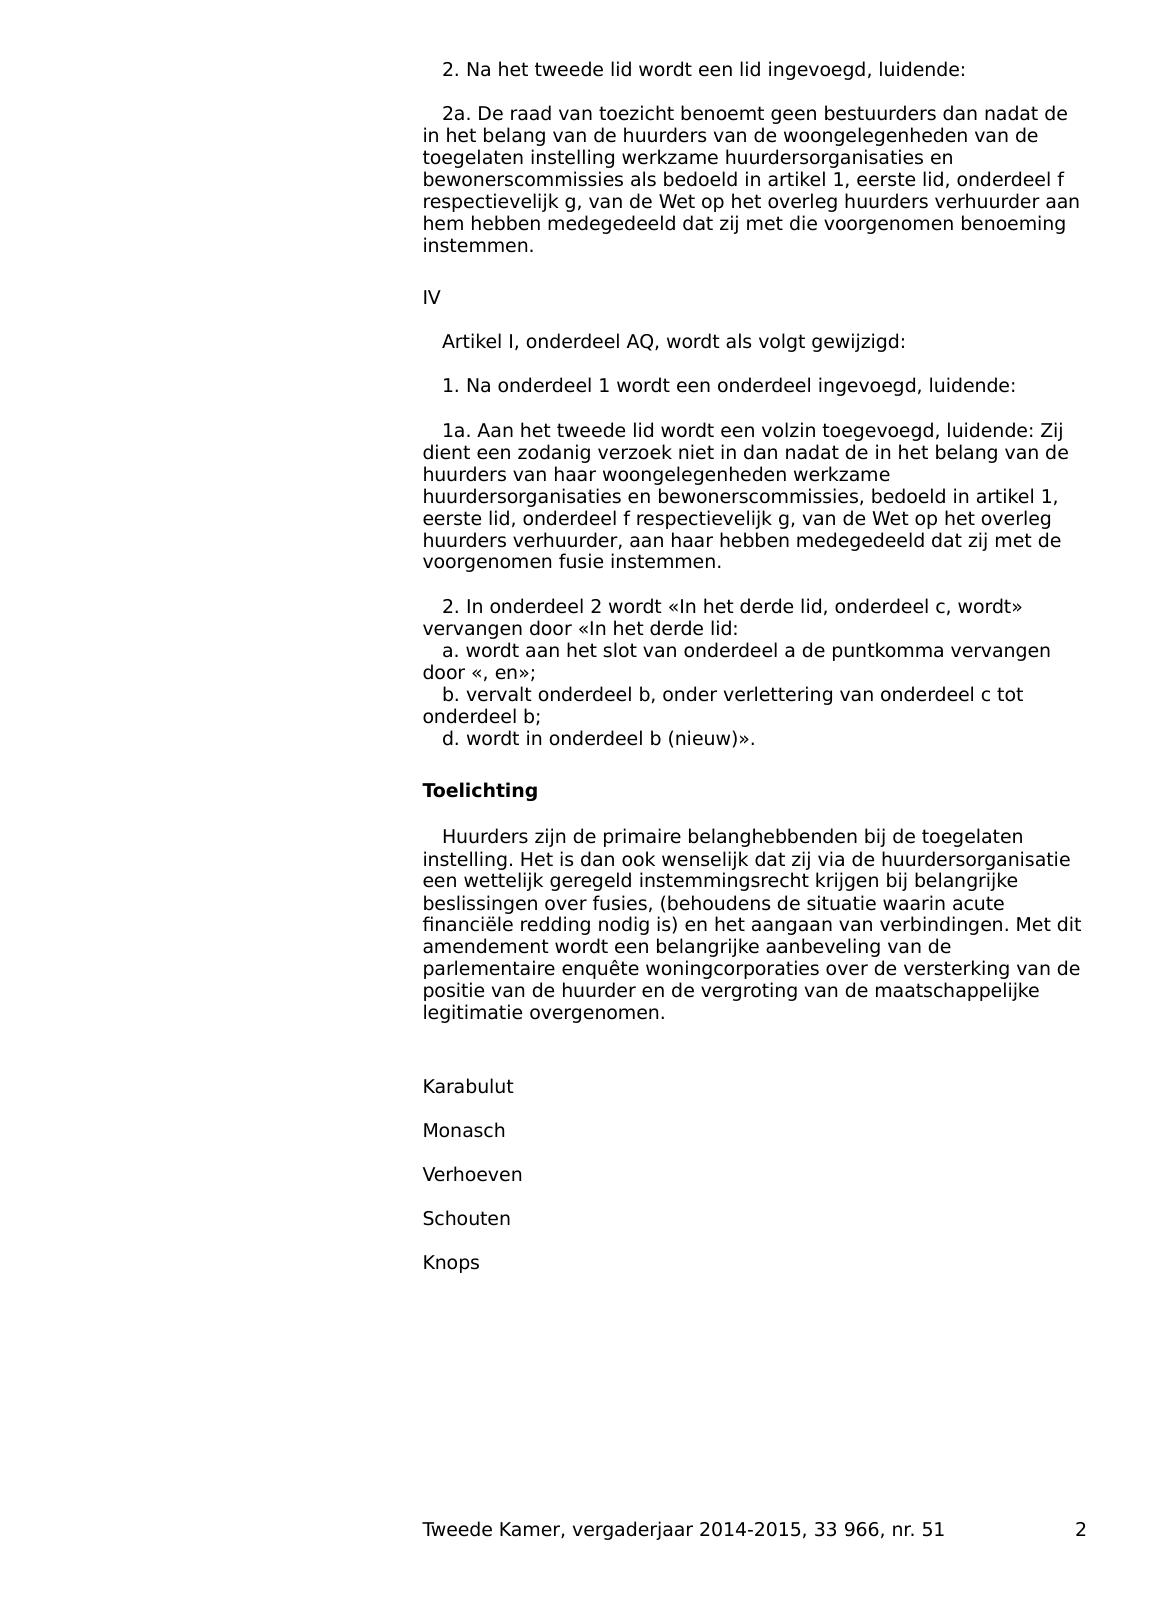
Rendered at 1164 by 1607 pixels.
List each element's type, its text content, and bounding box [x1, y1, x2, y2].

text Artikel I, onderdeel AQ, wordt als volgt gewijzigd: [422, 331, 1087, 353]
text 2. Na het tweede lid wordt een lid ingevoegd, luidende: [422, 59, 1087, 81]
text Huurders zijn de primaire belanghebbenden bij de toegelaten instelling. Het is dan ook wenselijk dat zij via de huurdersorganisatie een wettelijk geregeld instemmingsrecht krijgen bij belangrijke beslissingen over fusies, (behoudens de situatie waarin acute financiële redding nodig is) en het aangaan van verbindingen. Met dit amendement wordt een belangrijke aanbeveling van de parlementaire enquête woningcorporaties over de versterking van de positie van de huurder en de vergroting van de maatschappelijke legitimatie overgenomen. [422, 826, 1087, 1024]
subtitle Toelichting [422, 779, 1087, 801]
subtitle IV [422, 287, 1087, 309]
text d. wordt in onderdeel b (nieuw)». [422, 727, 1087, 749]
text a. wordt aan het slot van onderdeel a de puntkomma vervangen door «, en»; [422, 639, 1087, 683]
text Karabulut Monasch Verhoeven Schouten Knops [422, 1054, 1087, 1274]
text 2. In onderdeel 2 wordt «In het derde lid, onderdeel c, wordt» vervangen door «In het derde lid: [422, 596, 1087, 639]
text 1. Na onderdeel 1 wordt een onderdeel ingevoegd, luidende: [422, 375, 1087, 397]
text 2a. De raad van toezicht benoemt geen bestuurders dan nadat de in het belang van de huurders van de woongelegenheden van de toegelaten instelling werkzame huurdersorganisaties en bewonerscommissies als bedoeld in artikel 1, eerste lid, onderdeel f respectievelijk g, van de Wet op het overleg huurders verhuurder aan hem hebben medegedeeld dat zij met die voorgenomen benoeming instemmen. [422, 103, 1087, 257]
text 1a. Aan het tweede lid wordt een volzin toegevoegd, luidende: Zij dient een zodanig verzoek niet in dan nadat de in het belang van de huurders van haar woongelegenheden werkzame huurdersorganisaties en bewonerscommissies, bedoeld in artikel 1, eerste lid, onderdeel f respectievelijk g, van de Wet op het overleg huurders verhuurder, aan haar hebben medegedeeld dat zij met de voorgenomen fusie instemmen. [422, 419, 1087, 573]
text b. vervalt onderdeel b, onder verlettering van onderdeel c tot onderdeel b; [422, 683, 1087, 727]
